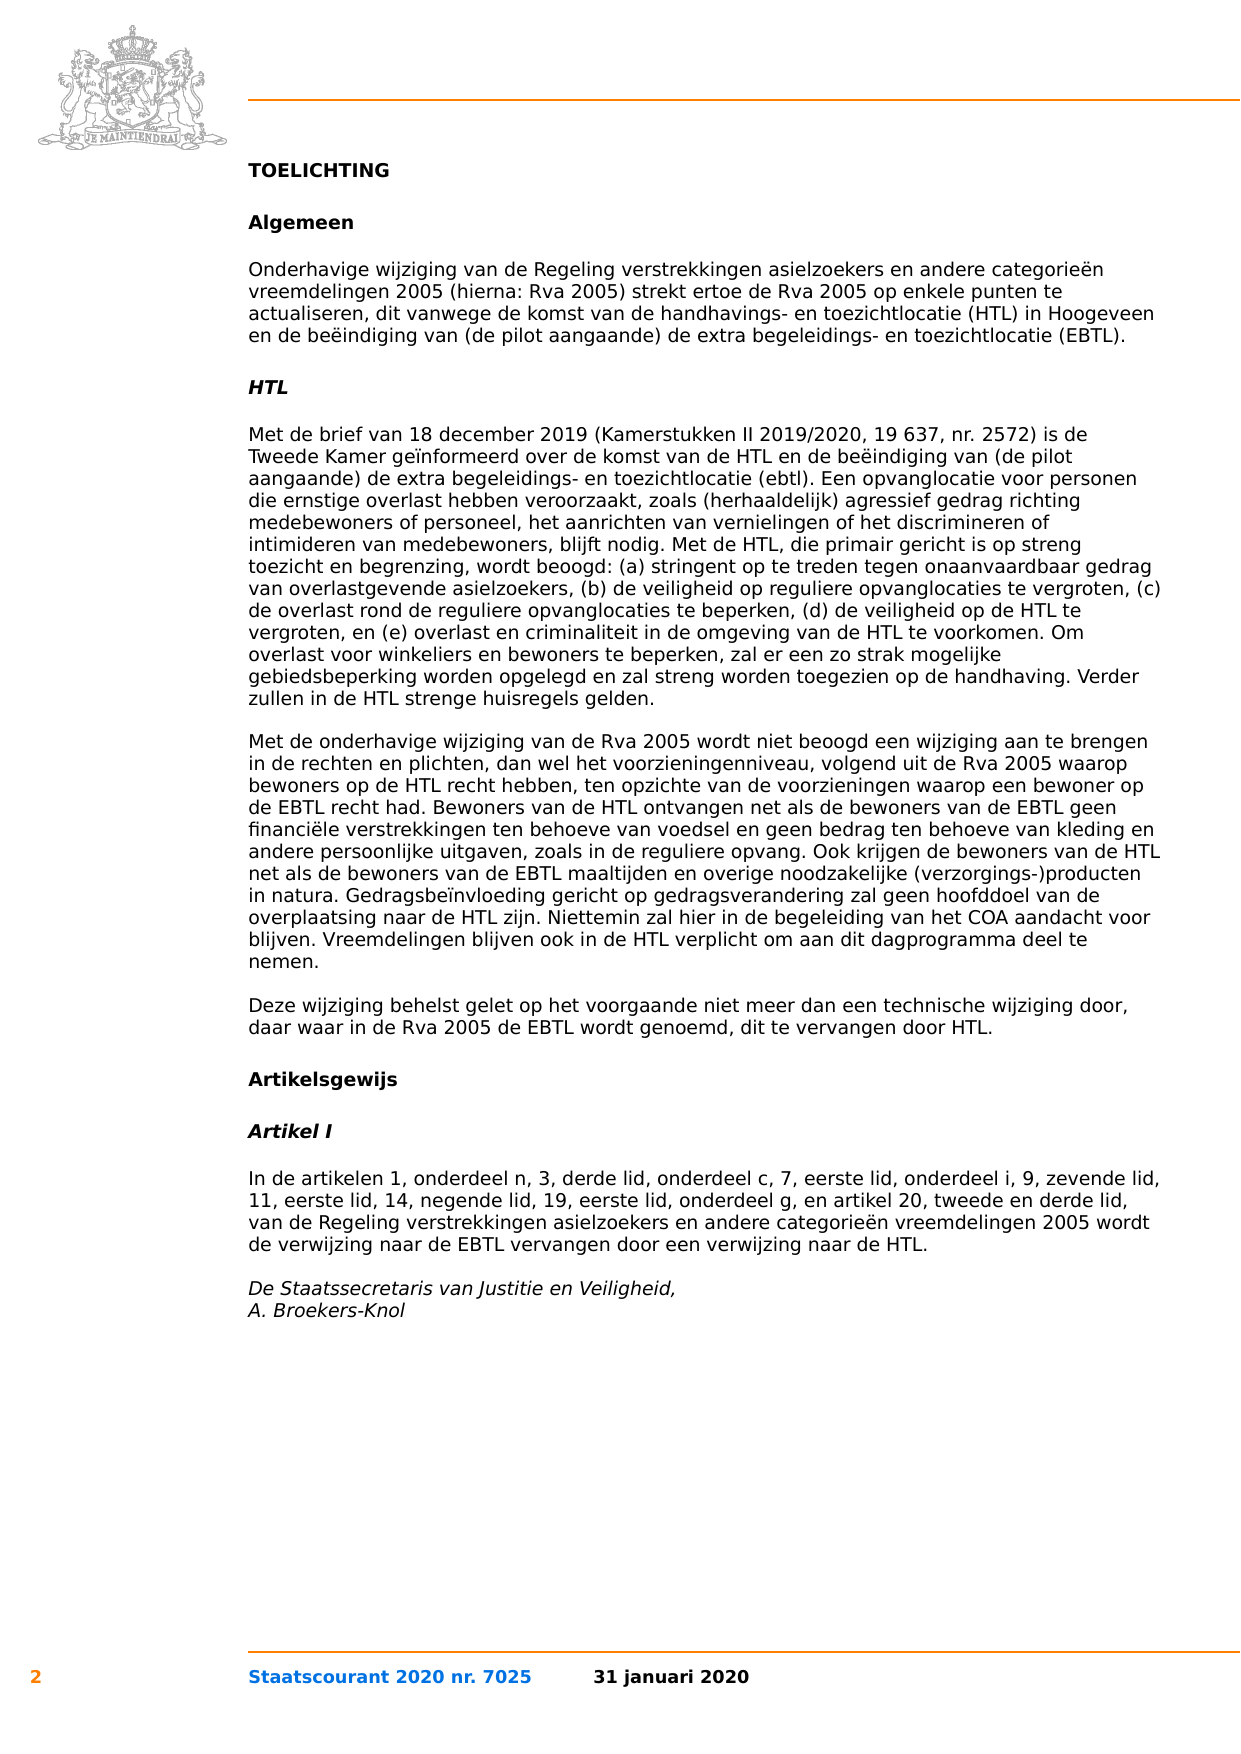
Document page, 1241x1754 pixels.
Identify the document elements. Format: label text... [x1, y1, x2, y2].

subtitle Algemeen [248, 212, 1163, 234]
subtitle Artikelsgewijs [248, 1069, 1163, 1091]
text De Staatssecretaris van Justitie en Veiligheid, A. Broekers-Knol [248, 1278, 1163, 1322]
picture [38, 25, 227, 150]
subtitle TOELICHTING [248, 160, 1163, 182]
subtitle HTL [248, 377, 1163, 399]
text Met de brief van 18 december 2019 (Kamerstukken II 2019/2020, 19 637, nr. 2572) is de Tweede Kamer geïnformeerd over de komst van de HTL en de beëindiging van (de pilot aangaande) de extra begeleidings- en toezichtlocatie (ebtl). Een opvanglocatie voor personen die ernstige overlast hebben veroorzaakt, zoals (herhaaldelijk) agressief gedrag richting medebewoners of personeel, het aanrichten van vernielingen of het discrimineren of intimideren van medebewoners, blijft nodig. Met de HTL, die primair gericht is op streng toezicht en begrenzing, wordt beoogd: (a) stringent op te treden tegen onaanvaardbaar gedrag van overlastgevende asielzoekers, (b) de veiligheid op reguliere opvanglocaties te vergroten, (c) de overlast rond de reguliere opvanglocaties te beperken, (d) de veiligheid op de HTL te vergroten, en (e) overlast en criminaliteit in de omgeving van de HTL te voorkomen. Om overlast voor winkeliers en bewoners te beperken, zal er een zo strak mogelijke gebiedsbeperking worden opgelegd en zal streng worden toegezien op de handhaving. Verder zullen in de HTL strenge huisregels gelden. [248, 424, 1163, 709]
text Onderhavige wijziging van de Regeling verstrekkingen asielzoekers en andere categorieën vreemdelingen 2005 (hierna: Rva 2005) strekt ertoe de Rva 2005 op enkele punten te actualiseren, dit vanwege de komst van de handhavings- en toezichtlocatie (HTL) in Hoogeveen en de beëindiging van (de pilot aangaande) de extra begeleidings- en toezichtlocatie (EBTL). [248, 259, 1163, 347]
text Deze wijziging behelst gelet op het voorgaande niet meer dan een technische wijziging door, daar waar in de Rva 2005 de EBTL wordt genoemd, dit te vervangen door HTL. [248, 995, 1163, 1039]
text In de artikelen 1, onderdeel n, 3, derde lid, onderdeel c, 7, eerste lid, onderdeel i, 9, zevende lid, 11, eerste lid, 14, negende lid, 19, eerste lid, onderdeel g, en artikel 20, tweede en derde lid, van de Regeling verstrekkingen asielzoekers en andere categorieën vreemdelingen 2005 wordt de verwijzing naar de EBTL vervangen door een verwijzing naar de HTL. [248, 1168, 1163, 1256]
text Met de onderhavige wijziging van de Rva 2005 wordt niet beoogd een wijziging aan te brengen in de rechten en plichten, dan wel het voorzieningenniveau, volgend uit de Rva 2005 waarop bewoners op de HTL recht hebben, ten opzichte van de voorzieningen waarop een bewoner op de EBTL recht had. Bewoners van de HTL ontvangen net als de bewoners van de EBTL geen financiële verstrekkingen ten behoeve van voedsel en geen bedrag ten behoeve van kleding en andere persoonlijke uitgaven, zoals in de reguliere opvang. Ook krijgen de bewoners van de HTL net als de bewoners van de EBTL maaltijden en overige noodzakelijke (verzorgings-)producten in natura. Gedragsbeïnvloeding gericht op gedragsverandering zal geen hoofddoel van de overplaatsing naar de HTL zijn. Niettemin zal hier in de begeleiding van het COA aandacht voor blijven. Vreemdelingen blijven ook in de HTL verplicht om aan dit dagprogramma deel te nemen. [248, 731, 1163, 973]
subtitle Artikel I [248, 1121, 1163, 1143]
